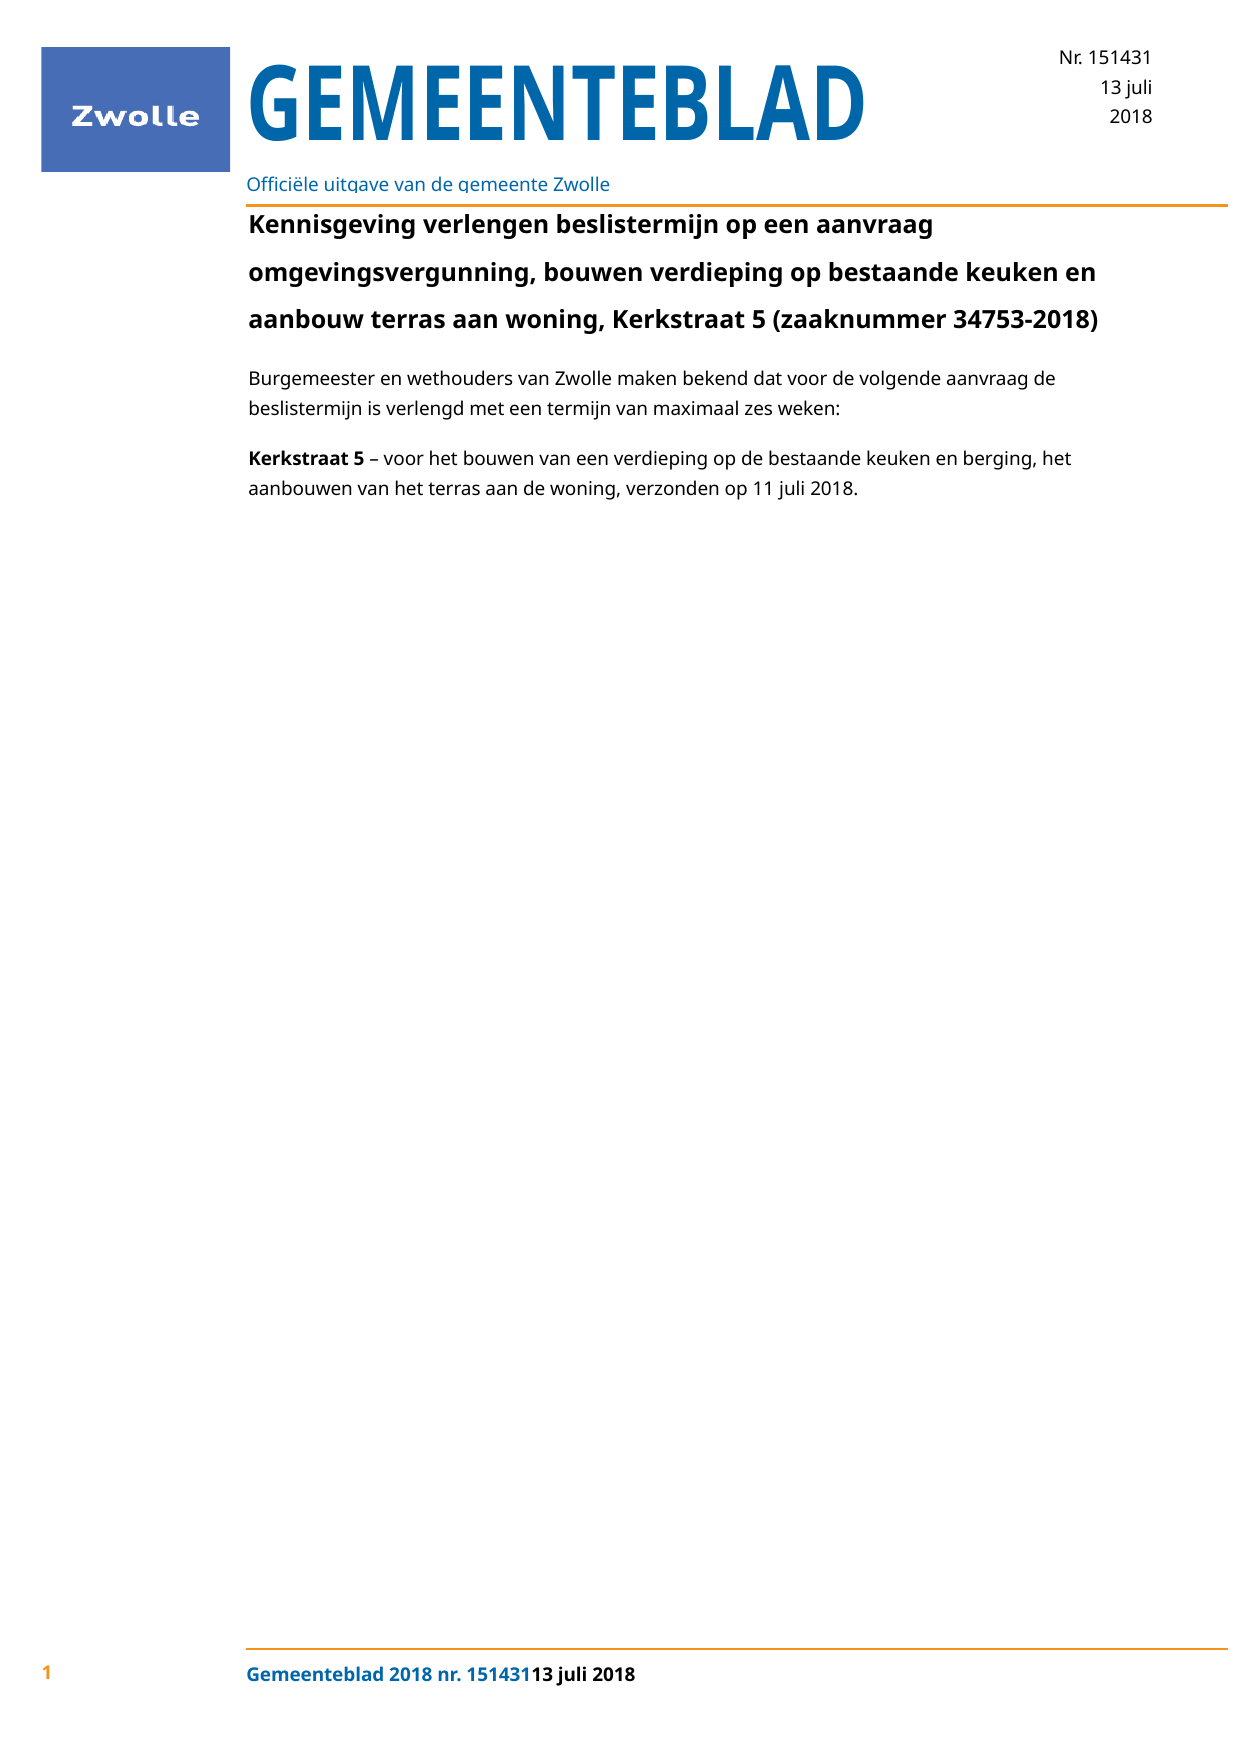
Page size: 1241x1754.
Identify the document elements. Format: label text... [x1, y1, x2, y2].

text Kerkstraat 5 – voor het bouwen van een verdieping op de bestaande keuken en berging, het aanbouwen van het terras aan de woning, verzonden op 11 juli 2018. [248, 446, 1152, 501]
text Kennisgeving verlengen beslistermijn op een aanvraag omgevingsvergunning, bouwen verdieping op bestaande keuken en aanbouw terras aan woning, Kerkstraat 5 (zaaknummer 34753-2018) [248, 207, 1152, 336]
text Burgemeester en wethouders van Zwolle maken bekend dat voor de volgende aanvraag de beslistermijn is verlengd met een termijn van maximaal zes weken: [248, 366, 1152, 421]
picture [41, 47, 231, 172]
